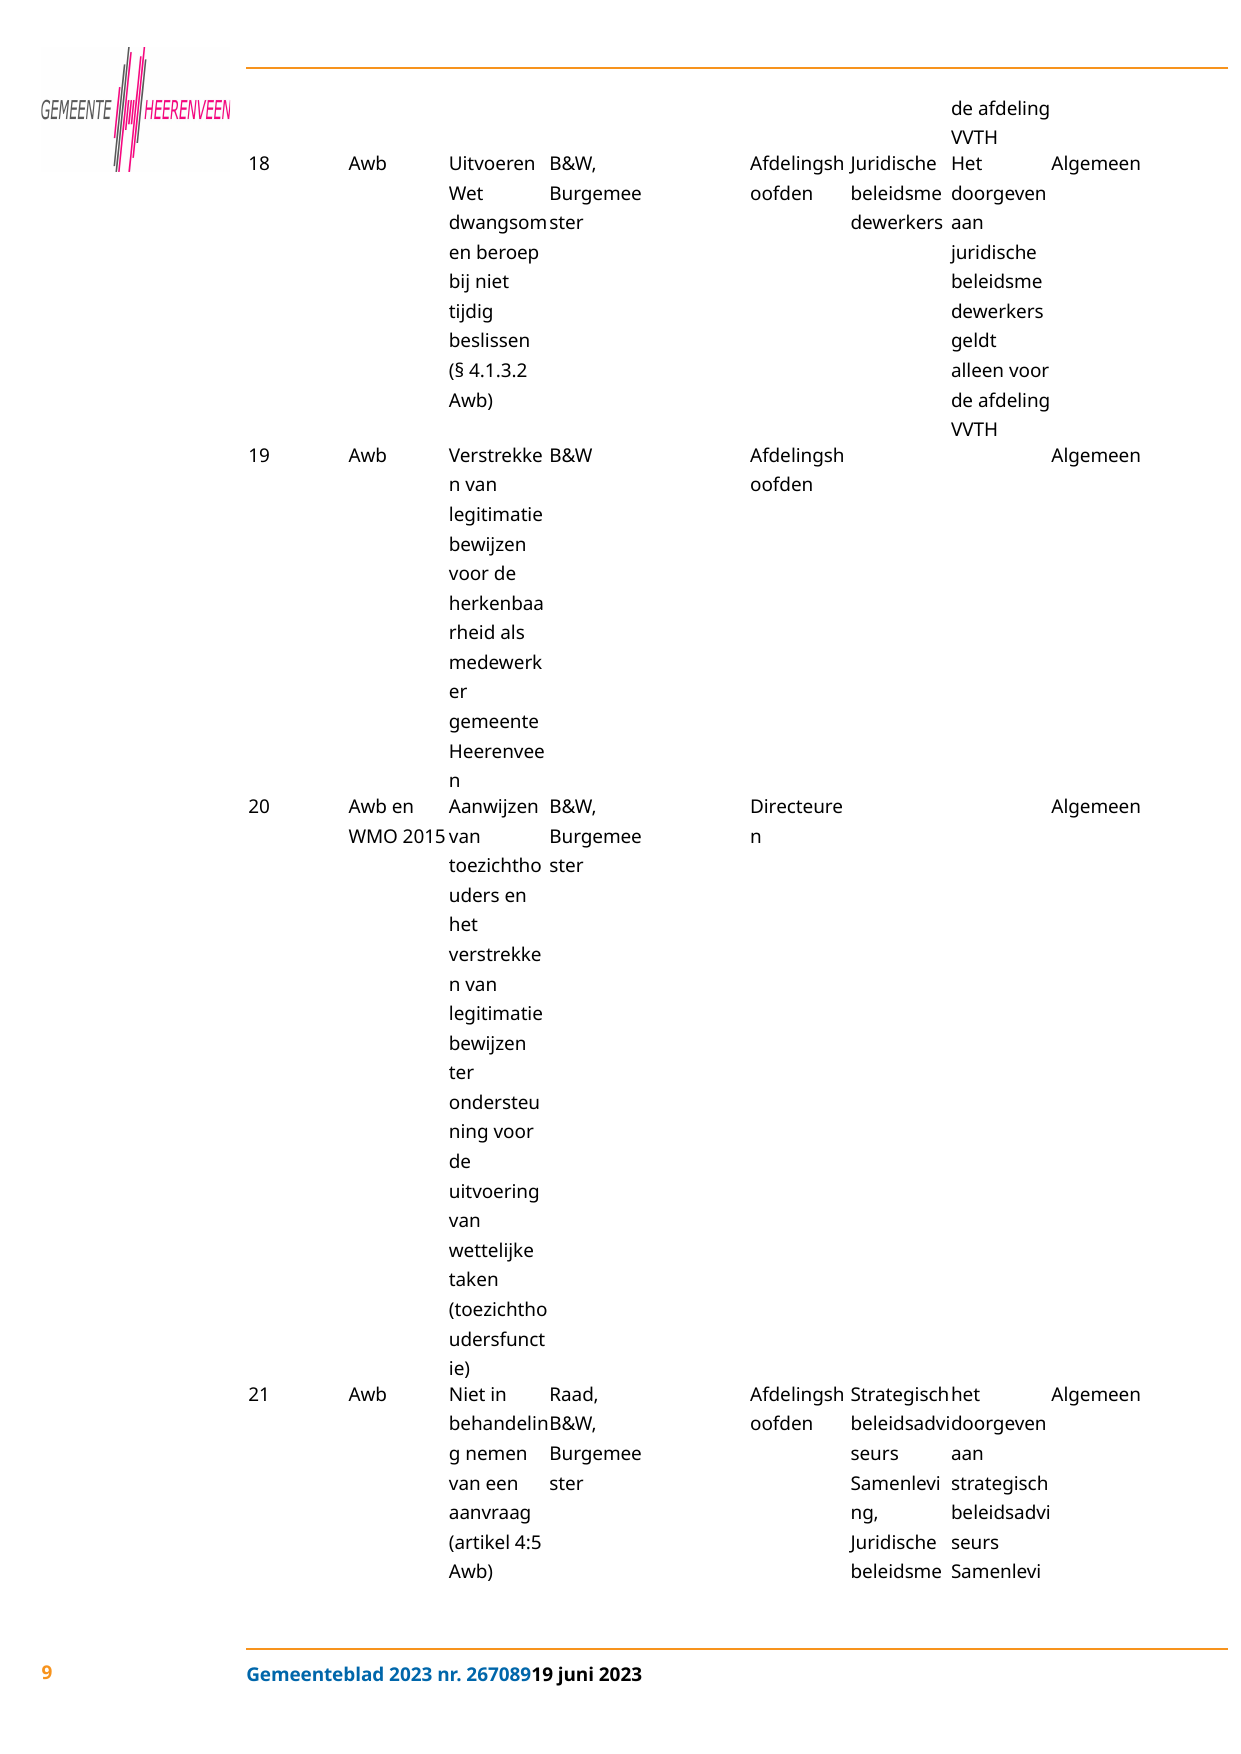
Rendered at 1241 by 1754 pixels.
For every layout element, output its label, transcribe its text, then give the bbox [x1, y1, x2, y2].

table_cell Juridische beleidsmedewerkers [850, 150, 951, 442]
table_cell [750, 95, 850, 150]
table_cell Aanwijzen van toezichthouders en het verstrekken van legitimatiebewijzen ter ondersteuning voor de uitvoering van wettelijke taken (toezichthoudersfunctie) [449, 793, 549, 1381]
table_cell 18 [248, 150, 348, 442]
table_cell Awb [348, 150, 449, 442]
table_cell Strategisch beleidsadviseurs Samenleving, Juridische beleidsme [850, 1381, 951, 1584]
table_cell [650, 442, 750, 793]
table_cell [850, 793, 951, 1381]
table_cell [1051, 95, 1152, 150]
table_cell 21 [248, 1381, 348, 1584]
table_cell Directeuren [750, 793, 850, 1381]
table_cell Algemeen [1051, 793, 1152, 1381]
table_cell [549, 95, 649, 150]
table_cell Awb [348, 1381, 449, 1584]
table_cell 19 [248, 442, 348, 793]
table_cell Het doorgeven aan juridische beleidsmedewerkers geldt alleen voor de afdeling VVTH [951, 150, 1051, 442]
table_cell B&W [549, 442, 649, 793]
table_cell Afdelingshoofden [750, 1381, 850, 1584]
table_cell 20 [248, 793, 348, 1381]
table_cell Afdelingshoofden [750, 150, 850, 442]
table_cell Awb [348, 442, 449, 793]
table_cell het doorgeven aan strategisch beleidsadviseurs Samenlevi [951, 1381, 1051, 1584]
table_cell [650, 150, 750, 442]
table_cell Uitvoeren Wet dwangsom en beroep bij niet tijdig beslissen (§ 4.1.3.2 Awb) [449, 150, 549, 442]
table_cell [449, 95, 549, 150]
picture [41, 47, 231, 172]
table_cell Afdelingshoofden [750, 442, 850, 793]
table_cell [650, 1381, 750, 1584]
table_cell Algemeen [1051, 1381, 1152, 1584]
table_cell Verstrekken van legitimatiebewijzen voor de herkenbaarheid als medewerker gemeente Heerenveen [449, 442, 549, 793]
table_cell [951, 442, 1051, 793]
table_cell [850, 442, 951, 793]
table_cell Awb en WMO 2015 [348, 793, 449, 1381]
table_cell B&W, Burgemeester [549, 793, 649, 1381]
table_cell [650, 95, 750, 150]
table_cell [248, 95, 348, 150]
table_cell [951, 793, 1051, 1381]
table_cell B&W, Burgemeester [549, 150, 649, 442]
table_cell Algemeen [1051, 150, 1152, 442]
table_cell [348, 95, 449, 150]
table_cell de afdeling VVTH [951, 95, 1051, 150]
table_cell [850, 95, 951, 150]
table_cell Algemeen [1051, 442, 1152, 793]
table_cell Niet in behandeling nemen van een aanvraag (artikel 4:5 Awb) [449, 1381, 549, 1584]
table_cell Raad, B&W, Burgemeester [549, 1381, 649, 1584]
table_cell [650, 793, 750, 1381]
